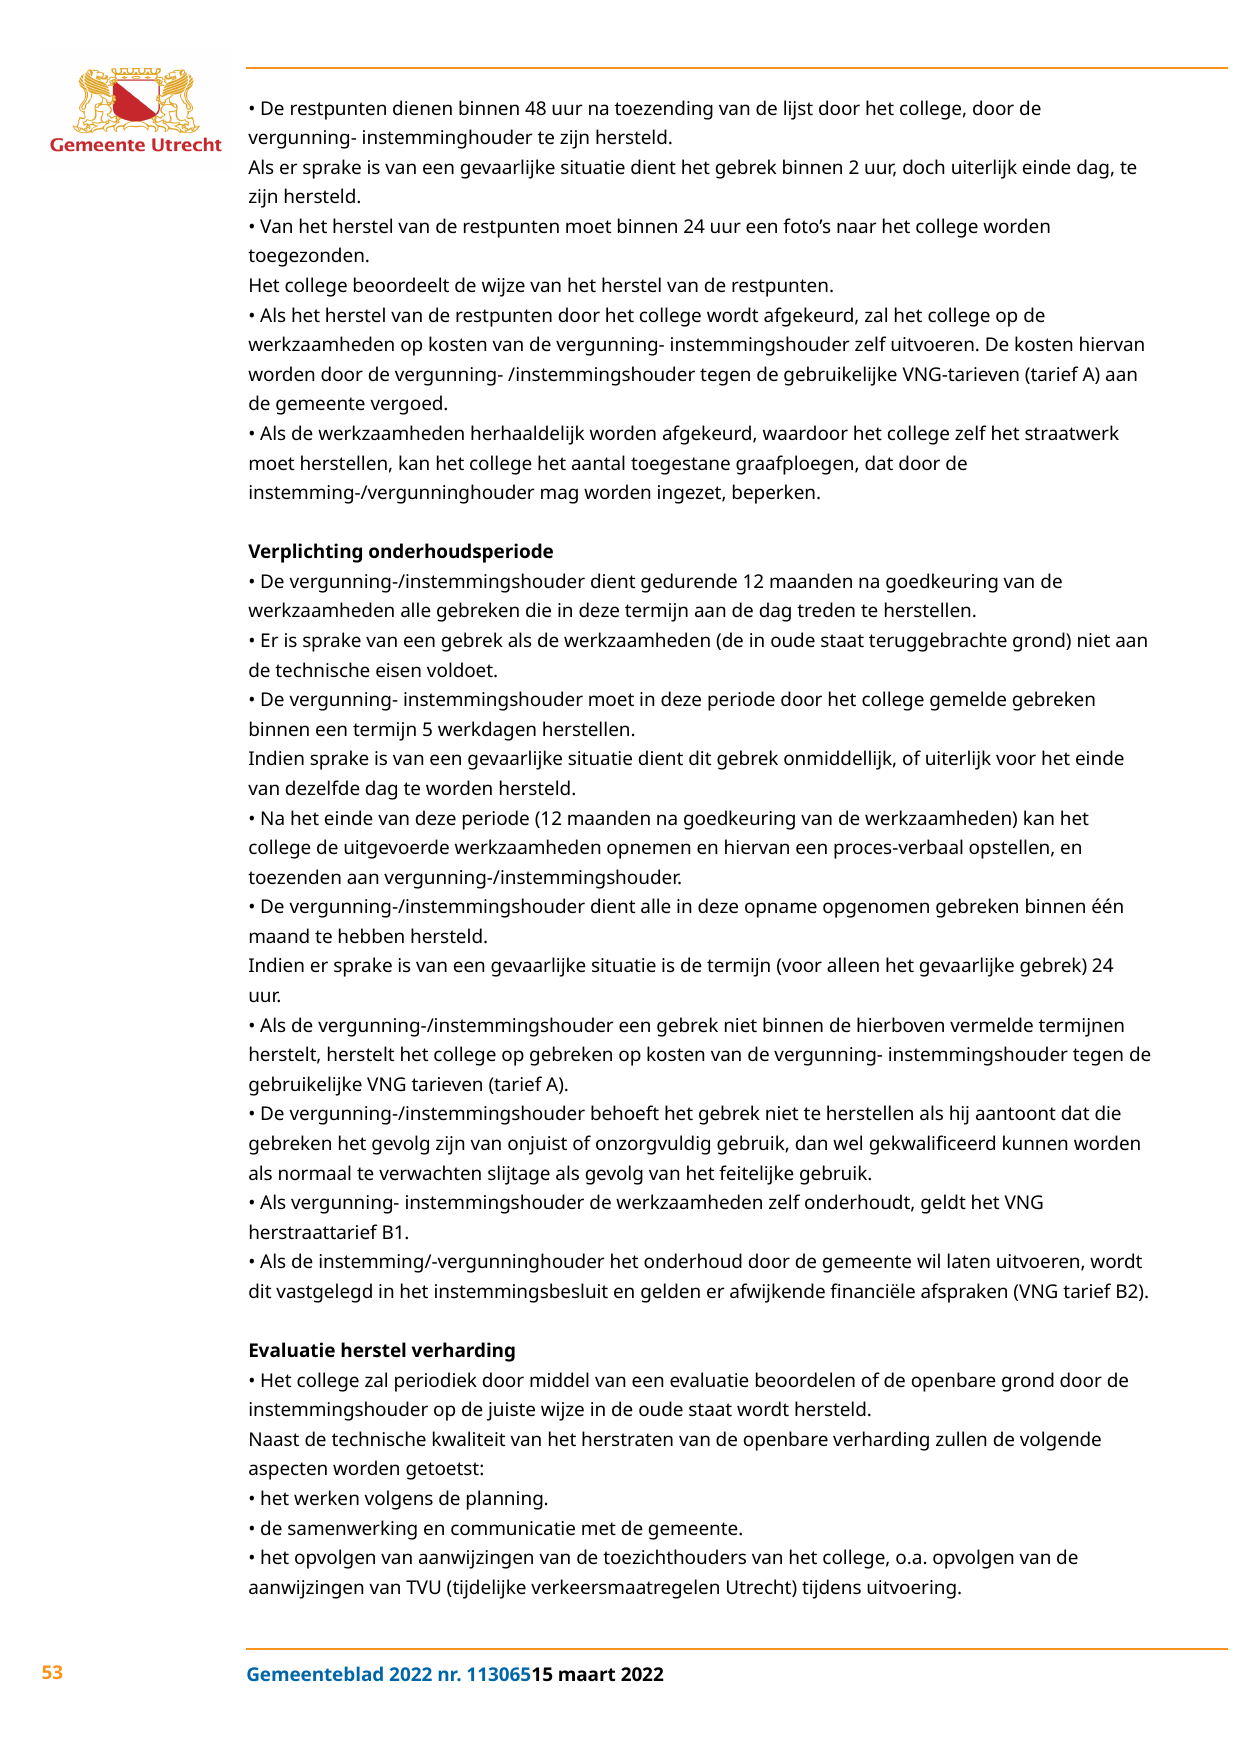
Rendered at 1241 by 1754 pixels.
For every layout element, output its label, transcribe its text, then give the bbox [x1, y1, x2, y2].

text • Als het herstel van de restpunten door het college wordt afgekeurd, zal het college op de werkzaamheden op kosten van de vergunning- instemmingshouder zelf uitvoeren. De kosten hiervan worden door de vergunning- /instemmingshouder tegen de gebruikelijke VNG-tarieven (tarief A) aan de gemeente vergoed. [248, 302, 1152, 416]
text Naast de technische kwaliteit van het herstraten van de openbare verharding zullen de volgende aspecten worden getoetst: [248, 1426, 1152, 1481]
text • Als de werkzaamheden herhaaldelijk worden afgekeurd, waardoor het college zelf het straatwerk moet herstellen, kan het college het aantal toegestane graafploegen, dat door de instemming-/vergunninghouder mag worden ingezet, beperken. [248, 420, 1152, 505]
text • Als de instemming/-vergunninghouder het onderhoud door de gemeente wil laten uitvoeren, wordt dit vastgelegd in het instemmingsbesluit en gelden er afwijkende financiële afspraken (VNG tarief B2). [248, 1248, 1152, 1304]
text • Als vergunning- instemmingshouder de werkzaamheden zelf onderhoudt, geldt het VNG herstraattarief B1. [248, 1189, 1152, 1245]
text • De vergunning-/instemmingshouder dient alle in deze opname opgenomen gebreken binnen één maand te hebben hersteld. [248, 893, 1152, 949]
text Als er sprake is van een gevaarlijke situatie dient het gebrek binnen 2 uur, doch uiterlijk einde dag, te zijn hersteld. [248, 154, 1152, 209]
picture [41, 47, 231, 172]
text Evaluatie herstel verharding [248, 1337, 1152, 1363]
text • het opvolgen van aanwijzingen van de toezichthouders van het college, o.a. opvolgen van de aanwijzingen van TVU (tijdelijke verkeersmaatregelen Utrecht) tijdens uitvoering. [248, 1544, 1152, 1600]
text • Er is sprake van een gebrek als de werkzaamheden (de in oude staat teruggebrachte grond) niet aan de technische eisen voldoet. [248, 627, 1152, 683]
text • Na het einde van deze periode (12 maanden na goedkeuring van de werkzaamheden) kan het college de uitgevoerde werkzaamheden opnemen en hiervan een proces-verbaal opstellen, en toezenden aan vergunning-/instemmingshouder. [248, 805, 1152, 890]
text • de samenwerking en communicatie met de gemeente. [248, 1515, 1152, 1541]
text Het college beoordeelt de wijze van het herstel van de restpunten. [248, 272, 1152, 298]
text Indien sprake is van een gevaarlijke situatie dient dit gebrek onmiddellijk, of uiterlijk voor het einde van dezelfde dag te worden hersteld. [248, 746, 1152, 801]
text • De vergunning-/instemmingshouder behoeft het gebrek niet te herstellen als hij aantoont dat die gebreken het gevolg zijn van onjuist of onzorgvuldig gebruik, dan wel gekwalificeerd kunnen worden als normaal te verwachten slijtage als gevolg van het feitelijke gebruik. [248, 1101, 1152, 1186]
text • De restpunten dienen binnen 48 uur na toezending van de lijst door het college, door de vergunning- instemminghouder te zijn hersteld. [248, 95, 1152, 150]
text • De vergunning-/instemmingshouder dient gedurende 12 maanden na goedkeuring van de werkzaamheden alle gebreken die in deze termijn aan de dag treden te herstellen. [248, 568, 1152, 623]
text Indien er sprake is van een gevaarlijke situatie is de termijn (voor alleen het gevaarlijke gebrek) 24 uur. [248, 953, 1152, 1008]
text • het werken volgens de planning. [248, 1485, 1152, 1511]
text • De vergunning- instemmingshouder moet in deze periode door het college gemelde gebreken binnen een termijn 5 werkdagen herstellen. [248, 686, 1152, 742]
text • Van het herstel van de restpunten moet binnen 24 uur een foto’s naar het college worden toegezonden. [248, 213, 1152, 268]
text • Als de vergunning-/instemmingshouder een gebrek niet binnen de hierboven vermelde termijnen herstelt, herstelt het college op gebreken op kosten van de vergunning- instemmingshouder tegen de gebruikelijke VNG tarieven (tarief A). [248, 1012, 1152, 1097]
text • Het college zal periodiek door middel van een evaluatie beoordelen of de openbare grond door de instemmingshouder op de juiste wijze in de oude staat wordt hersteld. [248, 1367, 1152, 1422]
text Verplichting onderhoudsperiode [248, 538, 1152, 564]
